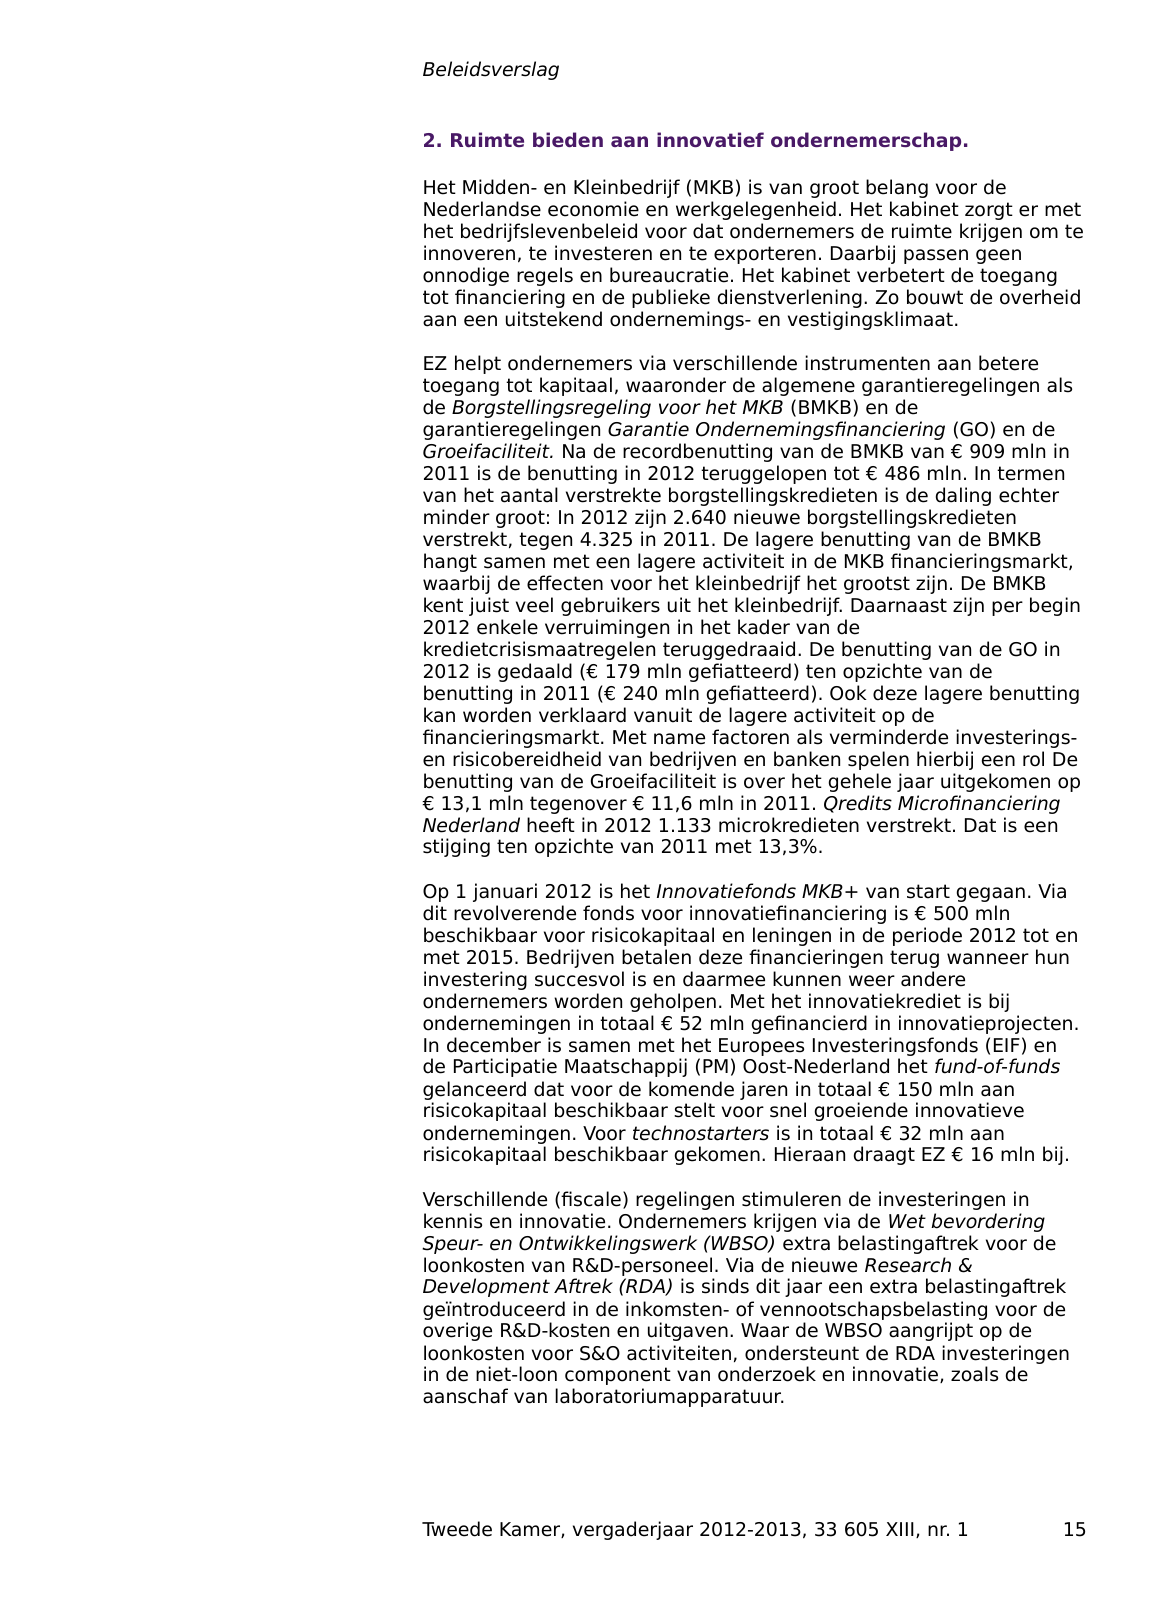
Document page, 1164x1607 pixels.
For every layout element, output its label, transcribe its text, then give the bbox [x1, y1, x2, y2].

text Verschillende (fiscale) regelingen stimuleren de investeringen in kennis en innovatie. Ondernemers krijgen via de Wet bevordering Speur- en Ontwikkelingswerk (WBSO) extra belastingaftrek voor de loonkosten van R&D-personeel. Via de nieuwe Research & Development Aftrek (RDA) is sinds dit jaar een extra belastingaftrek geïntroduceerd in de inkomsten- of vennootschapsbelasting voor de overige R&D-kosten en uitgaven. Waar de WBSO aangrijpt op de loonkosten voor S&O activiteiten, ondersteunt de RDA investeringen in de niet-loon component van onderzoek en innovatie, zoals de aanschaf van laboratoriumapparatuur. [422, 1188, 1087, 1408]
text Het Midden- en Kleinbedrijf (MKB) is van groot belang voor de Nederlandse economie en werkgelegenheid. Het kabinet zorgt er met het bedrijfslevenbeleid voor dat ondernemers de ruimte krijgen om te innoveren, te investeren en te exporteren. Daarbij passen geen onnodige regels en bureaucratie. Het kabinet verbetert de toegang tot financiering en de publieke dienstverlening. Zo bouwt de overheid aan een uitstekend ondernemings- en vestigingsklimaat. [422, 177, 1087, 331]
subtitle 2. Ruimte bieden aan innovatief ondernemerschap. [422, 130, 1087, 152]
text Op 1 januari 2012 is het Innovatiefonds MKB+ van start gegaan. Via dit revolverende fonds voor innovatiefinanciering is € 500 mln beschikbaar voor risicokapitaal en leningen in de periode 2012 tot en met 2015. Bedrijven betalen deze financieringen terug wanneer hun investering succesvol is en daarmee kunnen weer andere ondernemers worden geholpen. Met het innovatiekrediet is bij ondernemingen in totaal € 52 mln gefinancierd in innovatieprojecten. In december is samen met het Europees Investeringsfonds (EIF) en de Participatie Maatschappij (PM) Oost-Nederland het fund-of-funds gelanceerd dat voor de komende jaren in totaal € 150 mln aan risicokapitaal beschikbaar stelt voor snel groeiende innovatieve ondernemingen. Voor technostarters is in totaal € 32 mln aan risicokapitaal beschikbaar gekomen. Hieraan draagt EZ € 16 mln bij. [422, 881, 1087, 1166]
text EZ helpt ondernemers via verschillende instrumenten aan betere toegang tot kapitaal, waaronder de algemene garantieregelingen als de Borgstellingsregeling voor het MKB (BMKB) en de garantieregelingen Garantie Ondernemingsfinanciering (GO) en de Groeifaciliteit. Na de recordbenutting van de BMKB van € 909 mln in 2011 is de benutting in 2012 teruggelopen tot € 486 mln. In termen van het aantal verstrekte borgstellingskredieten is de daling echter minder groot: In 2012 zijn 2.640 nieuwe borgstellingskredieten verstrekt, tegen 4.325 in 2011. De lagere benutting van de BMKB hangt samen met een lagere activiteit in de MKB financieringsmarkt, waarbij de effecten voor het kleinbedrijf het grootst zijn. De BMKB kent juist veel gebruikers uit het kleinbedrijf. Daarnaast zijn per begin 2012 enkele verruimingen in het kader van de kredietcrisismaatregelen teruggedraaid. De benutting van de GO in 2012 is gedaald (€ 179 mln gefiatteerd) ten opzichte van de benutting in 2011 (€ 240 mln gefiatteerd). Ook deze lagere benutting kan worden verklaard vanuit de lagere activiteit op de financieringsmarkt. Met name factoren als verminderde investerings- en risicobereidheid van bedrijven en banken spelen hierbij een rol De benutting van de Groeifaciliteit is over het gehele jaar uitgekomen op € 13,1 mln tegenover € 11,6 mln in 2011. Qredits Microfinanciering Nederland heeft in 2012 1.133 microkredieten verstrekt. Dat is een stijging ten opzichte van 2011 met 13,3%. [422, 353, 1087, 858]
